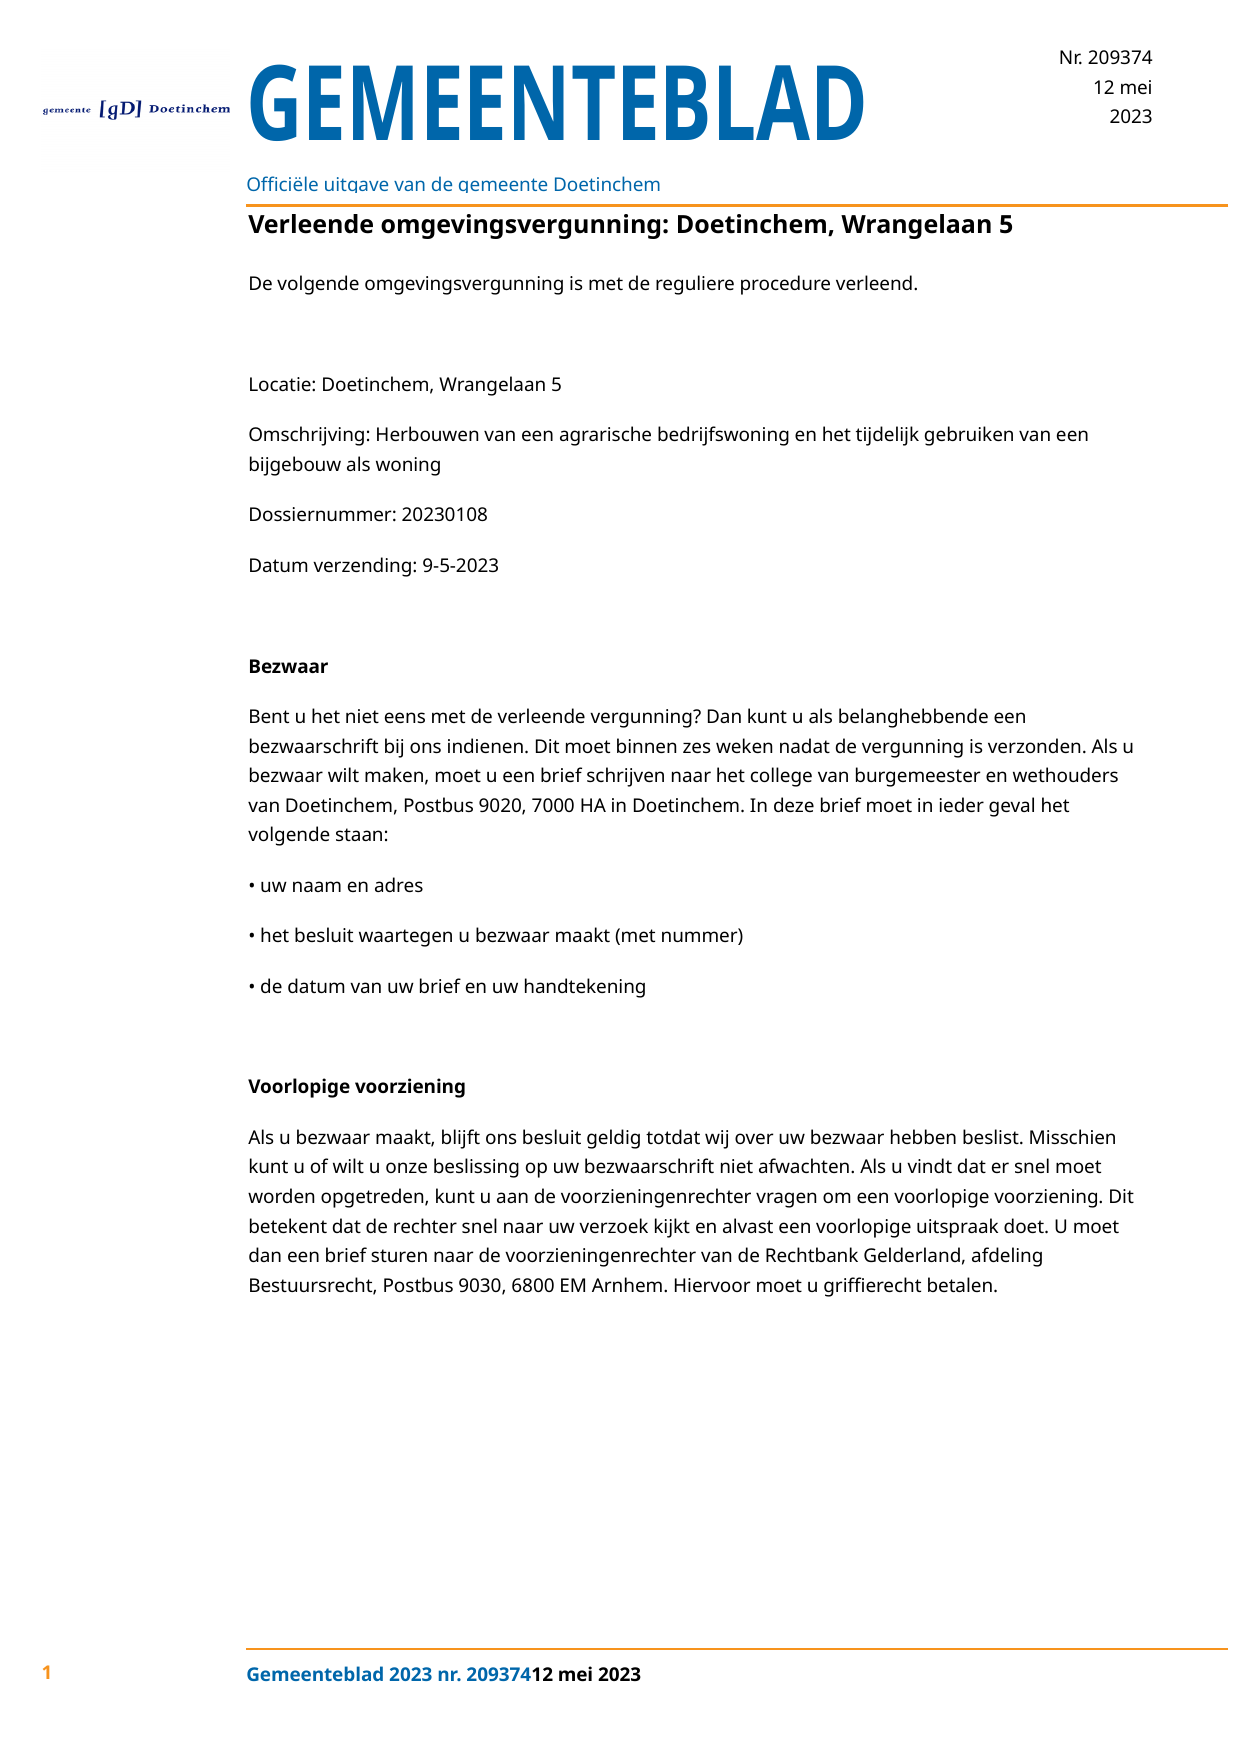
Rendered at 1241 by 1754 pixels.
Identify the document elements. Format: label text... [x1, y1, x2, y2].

text • uw naam en adres [248, 872, 1152, 898]
text Verleende omgevingsvergunning: Doetinchem, Wrangelaan 5 [248, 207, 1152, 241]
text Omschrijving: Herbouwen van een agrarische bedrijfswoning en het tijdelijk gebruiken van een bijgebouw als woning [248, 422, 1152, 477]
text De volgende omgevingsvergunning is met de reguliere procedure verleend. [248, 270, 1152, 296]
text • het besluit waartegen u bezwaar maakt (met nummer) [248, 922, 1152, 948]
text Datum verzending: 9-5-2023 [248, 552, 1152, 578]
text Bent u het niet eens met de verleende vergunning? Dan kunt u als belanghebbende een bezwaarschrift bij ons indienen. Dit moet binnen zes weken nadat de vergunning is verzonden. Als u bezwaar wilt maken, moet u een brief schrijven naar het college van burgemeester en wethouders van Doetinchem, Postbus 9020, 7000 HA in Doetinchem. In deze brief moet in ieder geval het volgende staan: [248, 703, 1152, 847]
text Locatie: Doetinchem, Wrangelaan 5 [248, 371, 1152, 397]
text • de datum van uw brief en uw handtekening [248, 973, 1152, 998]
text Bezwaar [248, 653, 1152, 678]
text Dossiernummer: 20230108 [248, 502, 1152, 527]
text Als u bezwaar maakt, blijft ons besluit geldig totdat wij over uw bezwaar hebben beslist. Misschien kunt u of wilt u onze beslissing op uw bezwaarschrift niet afwachten. Als u vindt dat er snel moet worden opgetreden, kunt u aan de voorzieningenrechter vragen om een voorlopige voorziening. Dit betekent dat de rechter snel naar uw verzoek kijkt en alvast een voorlopige uitspraak doet. U moet dan een brief sturen naar de voorzieningenrechter van de Rechtbank Gelderland, afdeling Bestuursrecht, Postbus 9030, 6800 EM Arnhem. Hiervoor moet u griffierecht betalen. [248, 1124, 1152, 1298]
picture [41, 47, 231, 172]
text Voorlopige voorziening [248, 1074, 1152, 1099]
